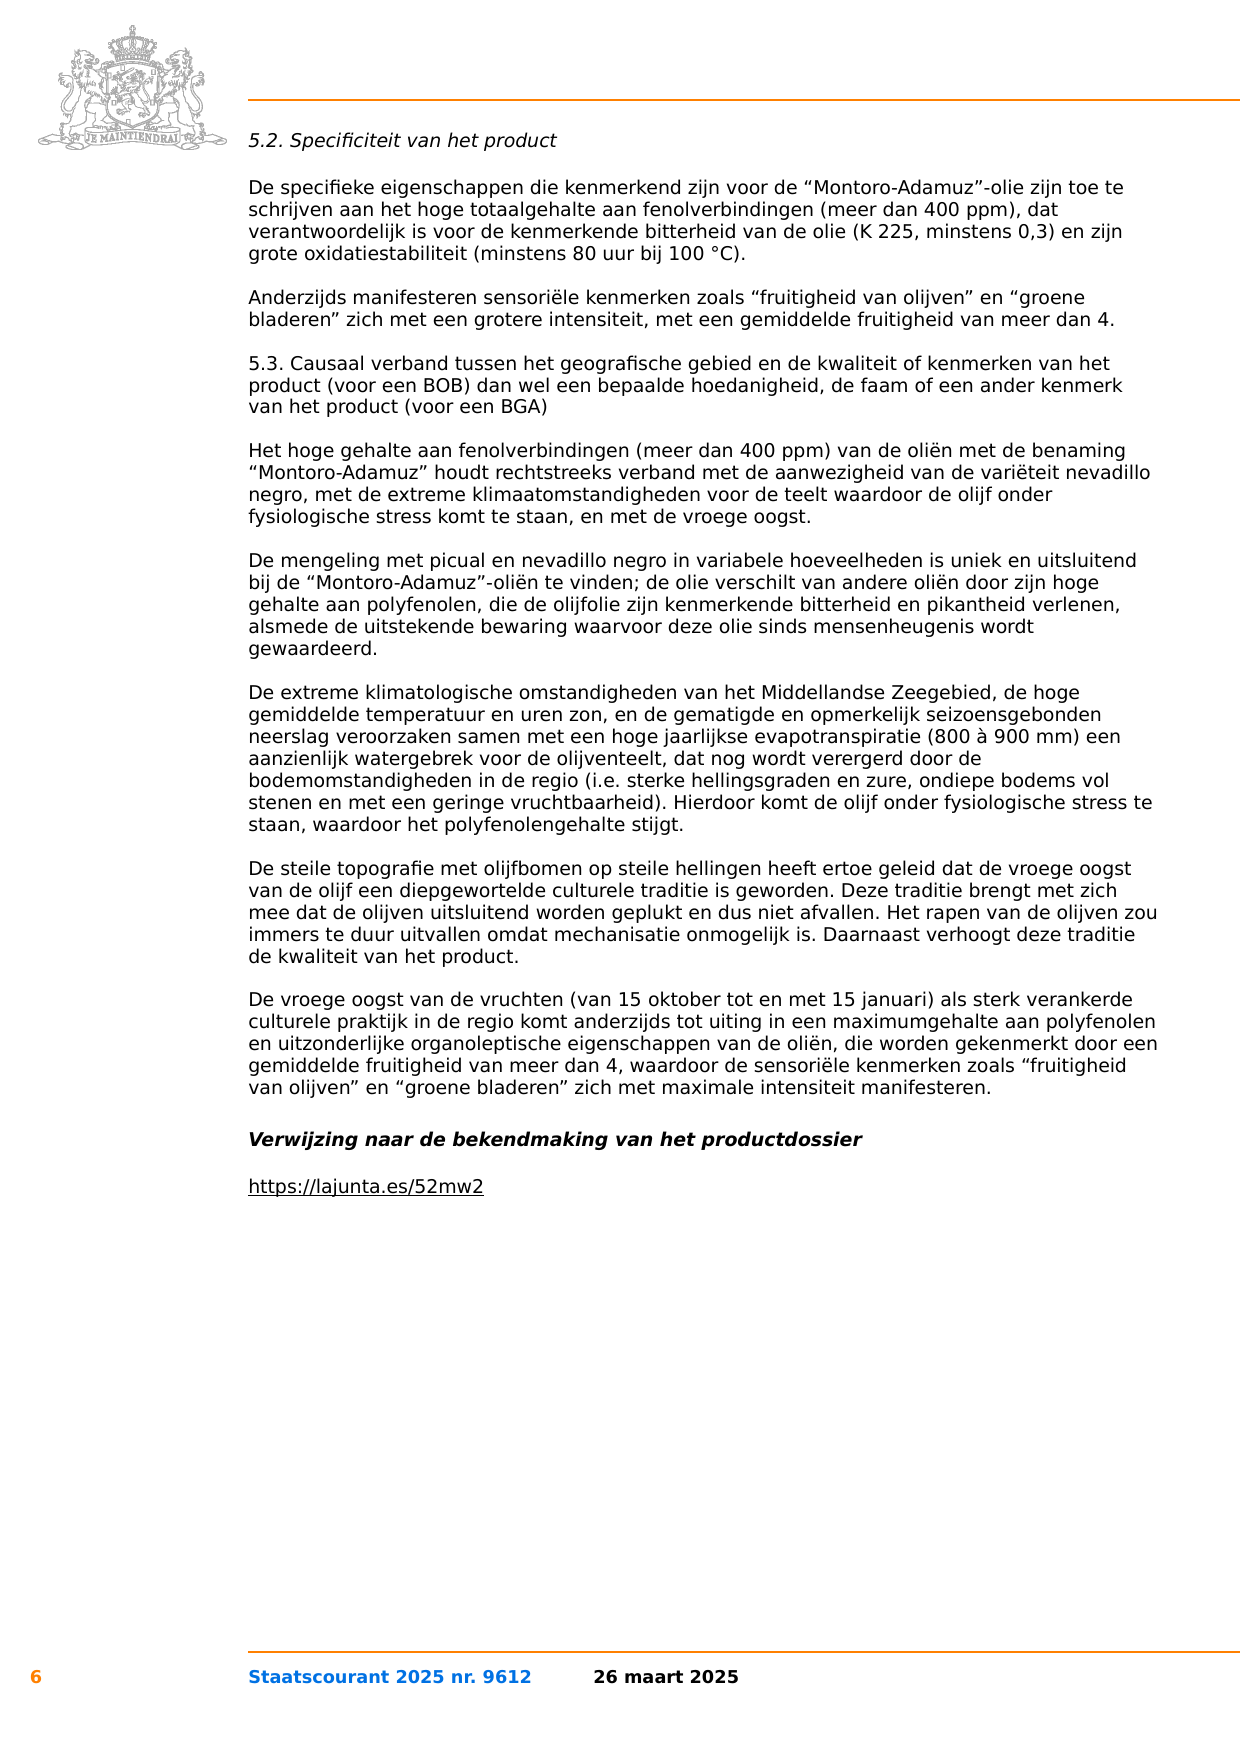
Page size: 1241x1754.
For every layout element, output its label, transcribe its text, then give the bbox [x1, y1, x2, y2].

text De extreme klimatologische omstandigheden van het Middellandse Zeegebied, de hoge gemiddelde temperatuur en uren zon, en de gematigde en opmerkelijk seizoensgebonden neerslag veroorzaken samen met een hoge jaarlijkse evapotranspiratie (800 à 900 mm) een aanzienlijk watergebrek voor de olijventeelt, dat nog wordt verergerd door de bodemomstandigheden in de regio (i.e. sterke hellingsgraden en zure, ondiepe bodems vol stenen en met een geringe vruchtbaarheid). Hierdoor komt de olijf onder fysiologische stress te staan, waardoor het polyfenolengehalte stijgt. [248, 682, 1163, 836]
text Het hoge gehalte aan fenolverbindingen (meer dan 400 ppm) van de oliën met de benaming “Montoro-Adamuz” houdt rechtstreeks verband met de aanwezigheid van de variëteit nevadillo negro, met de extreme klimaatomstandigheden voor de teelt waardoor de olijf onder fysiologische stress komt te staan, en met de vroege oogst. [248, 440, 1163, 528]
text 5.3. Causaal verband tussen het geografische gebied en de kwaliteit of kenmerken van het product (voor een BOB) dan wel een bepaalde hoedanigheid, de faam of een ander kenmerk van het product (voor een BGA) [248, 352, 1163, 418]
text De specifieke eigenschappen die kenmerkend zijn voor de “Montoro-Adamuz”-olie zijn toe te schrijven aan het hoge totaalgehalte aan fenolverbindingen (meer dan 400 ppm), dat verantwoordelijk is voor de kenmerkende bitterheid van de olie (K 225, minstens 0,3) en zijn grote oxidatiestabiliteit (minstens 80 uur bij 100 °C). [248, 177, 1163, 265]
text https://lajunta.es/52mw2 [248, 1176, 1163, 1198]
picture [38, 25, 227, 150]
subtitle 5.2. Specificiteit van het product [248, 130, 1163, 152]
text De steile topografie met olijfbomen op steile hellingen heeft ertoe geleid dat de vroege oogst van de olijf een diepgewortelde culturele traditie is geworden. Deze traditie brengt met zich mee dat de olijven uitsluitend worden geplukt en dus niet afvallen. Het rapen van de olijven zou immers te duur uitvallen omdat mechanisatie onmogelijk is. Daarnaast verhoogt deze traditie de kwaliteit van het product. [248, 858, 1163, 967]
text De vroege oogst van de vruchten (van 15 oktober tot en met 15 januari) als sterk verankerde culturele praktijk in de regio komt anderzijds tot uiting in een maximumgehalte aan polyfenolen en uitzonderlijke organoleptische eigenschappen van de oliën, die worden gekenmerkt door een gemiddelde fruitigheid van meer dan 4, waardoor de sensoriële kenmerken zoals “fruitigheid van olijven” en “groene bladeren” zich met maximale intensiteit manifesteren. [248, 989, 1163, 1099]
text De mengeling met picual en nevadillo negro in variabele hoeveelheden is uniek en uitsluitend bij de “Montoro-Adamuz”-oliën te vinden; de olie verschilt van andere oliën door zijn hoge gehalte aan polyfenolen, die de olijfolie zijn kenmerkende bitterheid en pikantheid verlenen, alsmede de uitstekende bewaring waarvoor deze olie sinds mensenheugenis wordt gewaardeerd. [248, 550, 1163, 660]
subtitle Verwijzing naar de bekendmaking van het productdossier [248, 1129, 1163, 1151]
text Anderzijds manifesteren sensoriële kenmerken zoals “fruitigheid van olijven” en “groene bladeren” zich met een grotere intensiteit, met een gemiddelde fruitigheid van meer dan 4. [248, 287, 1163, 331]
